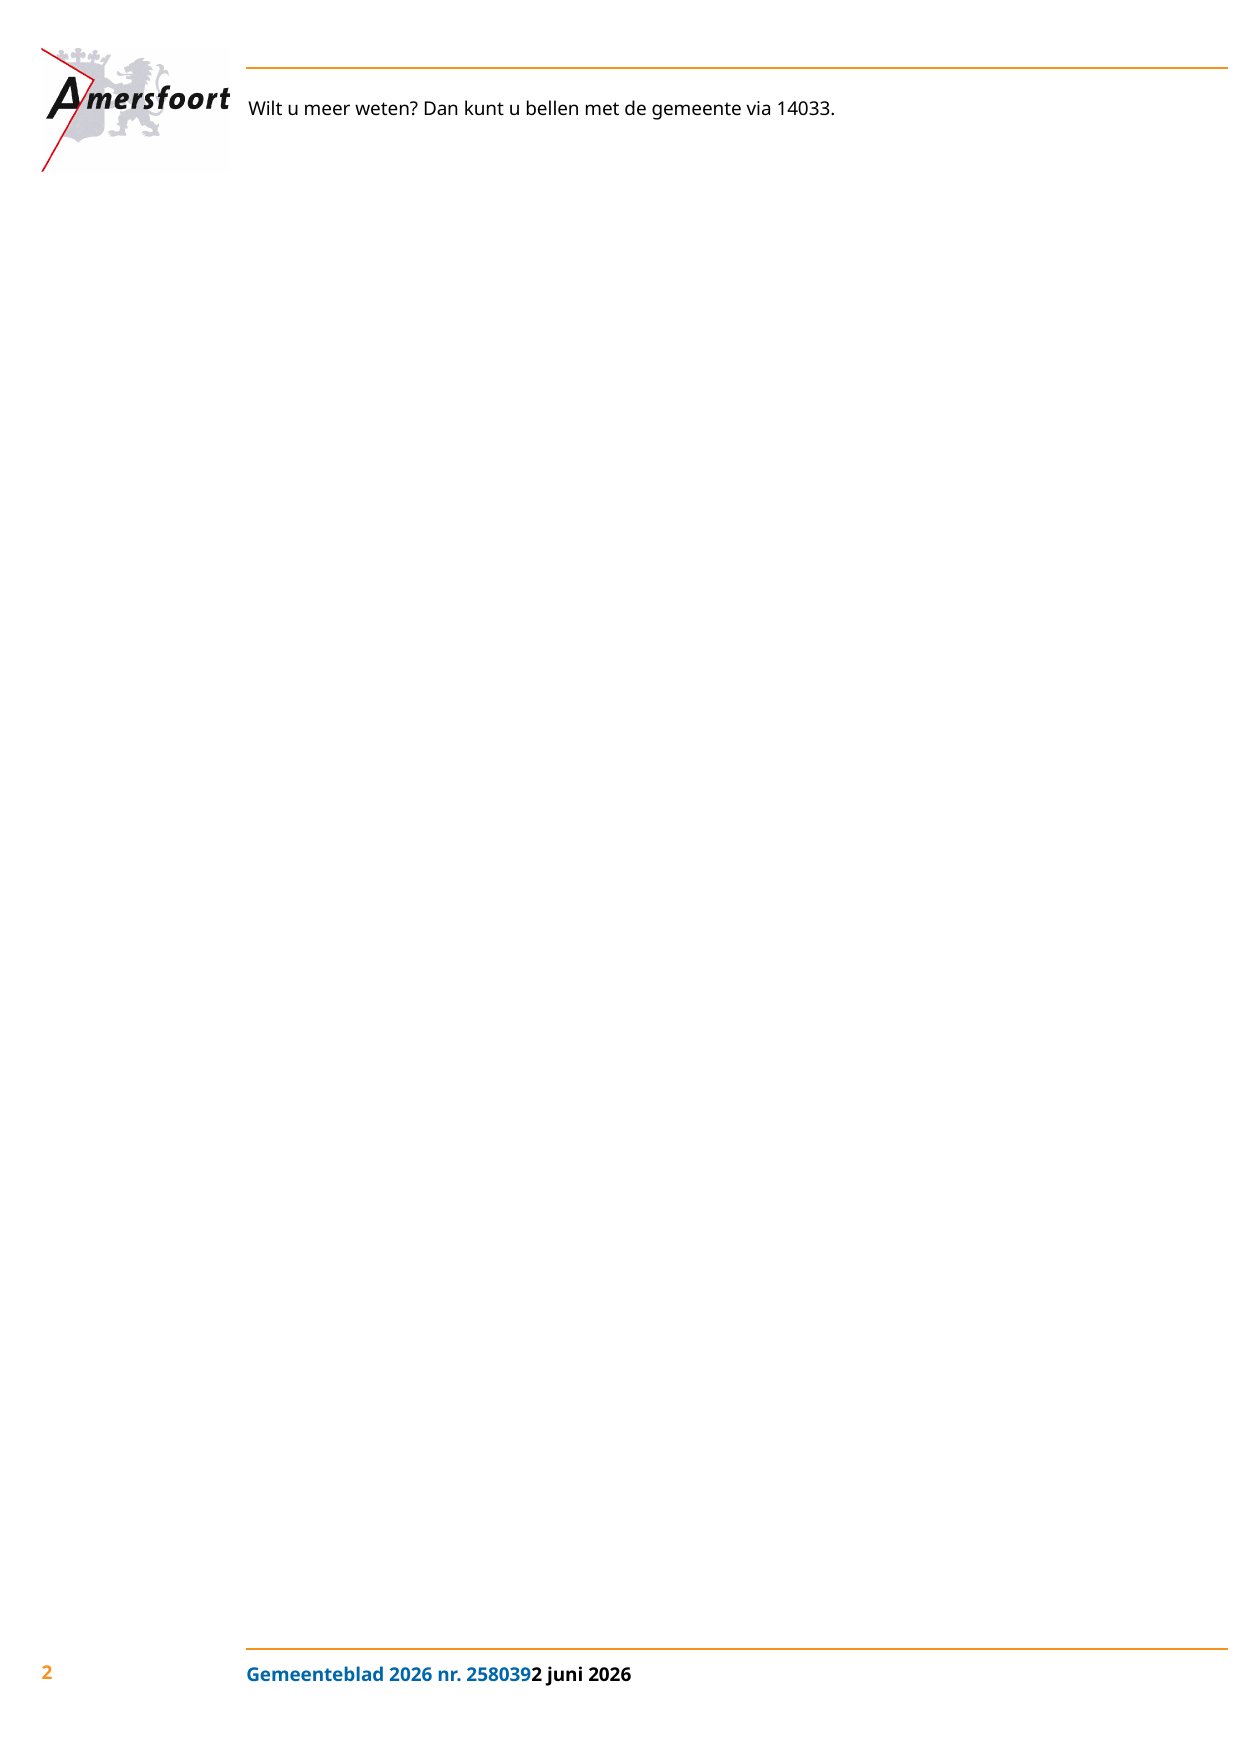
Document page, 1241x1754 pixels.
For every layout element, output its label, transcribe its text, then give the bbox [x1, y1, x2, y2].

text Wilt u meer weten? Dan kunt u bellen met de gemeente via 14033. [248, 95, 1152, 121]
picture [41, 47, 231, 172]
